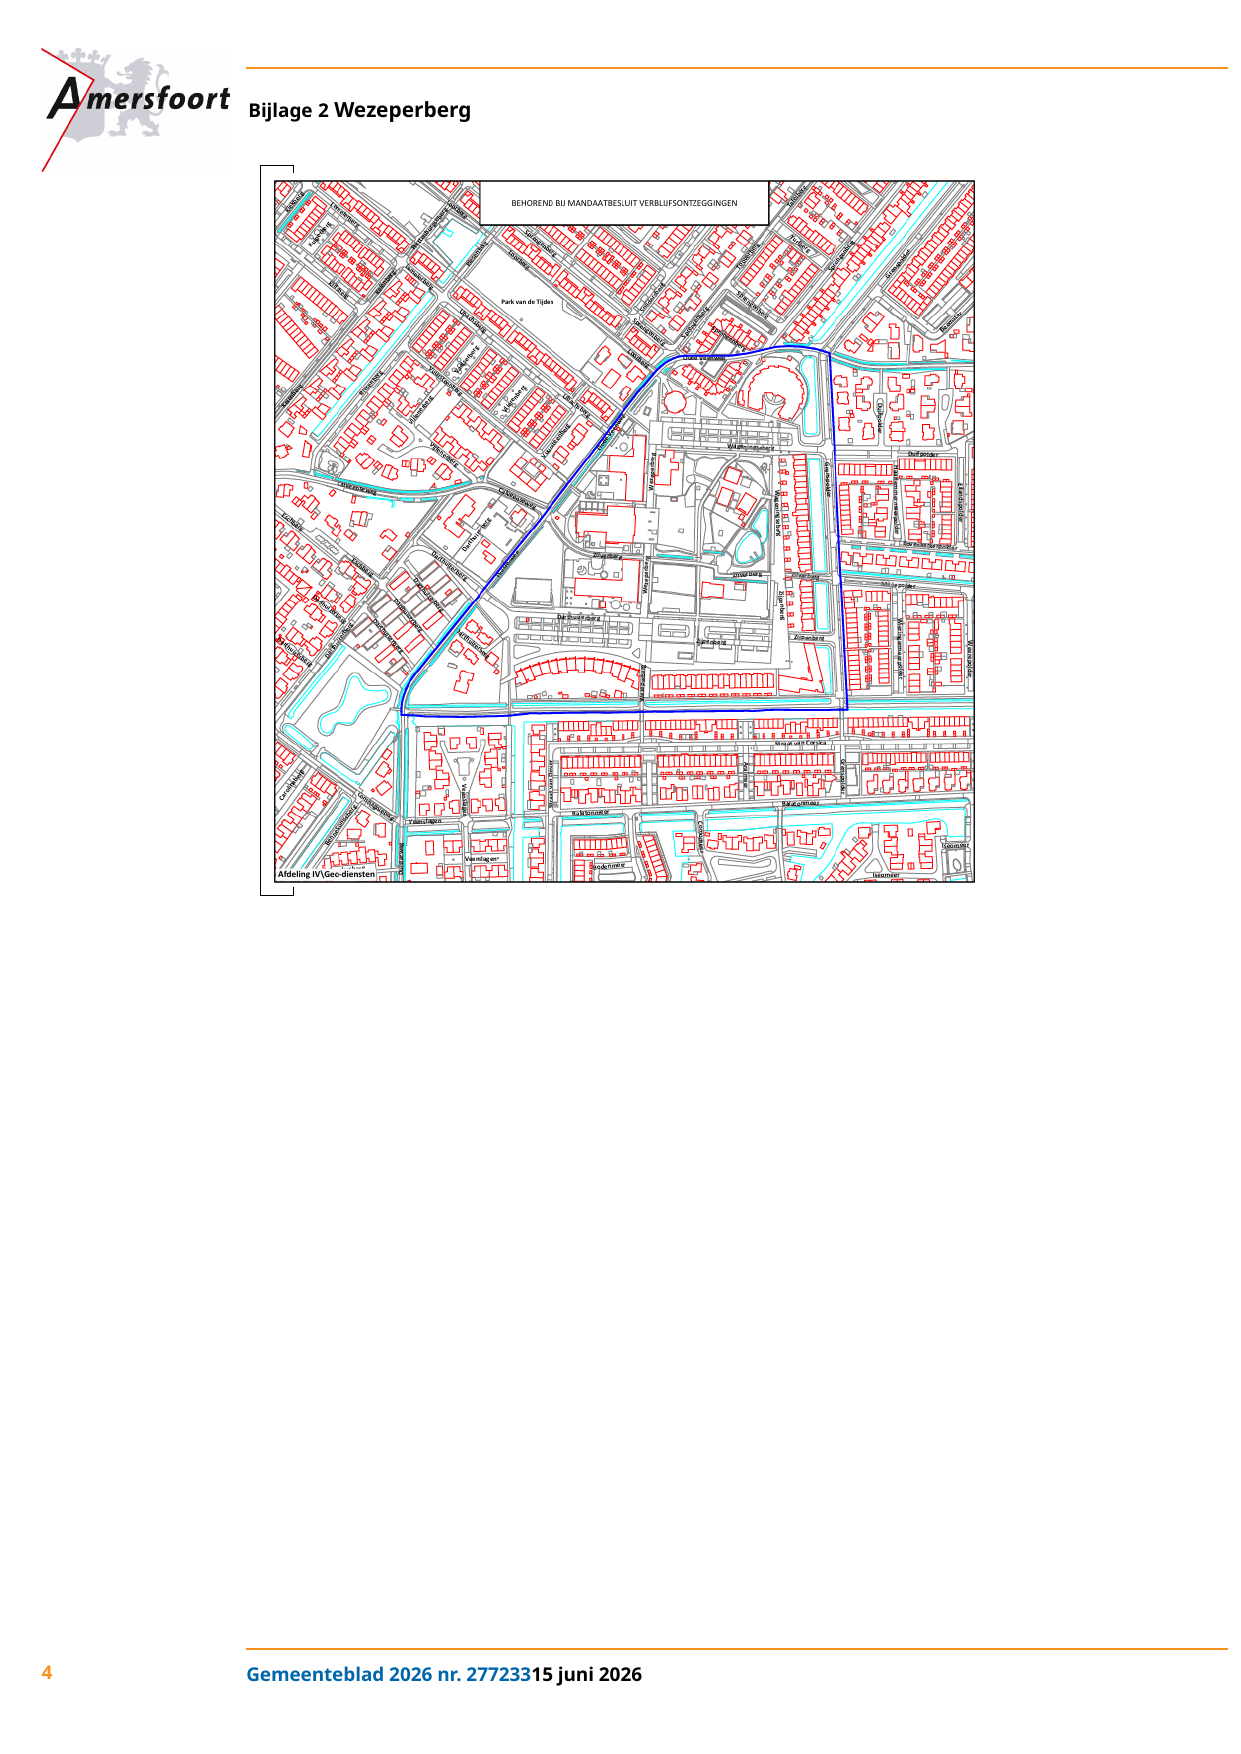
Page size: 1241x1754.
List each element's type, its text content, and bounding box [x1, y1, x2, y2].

picture [268, 173, 978, 887]
picture [41, 47, 231, 172]
text Bijlage 2 Wezeperberg [248, 95, 1152, 123]
